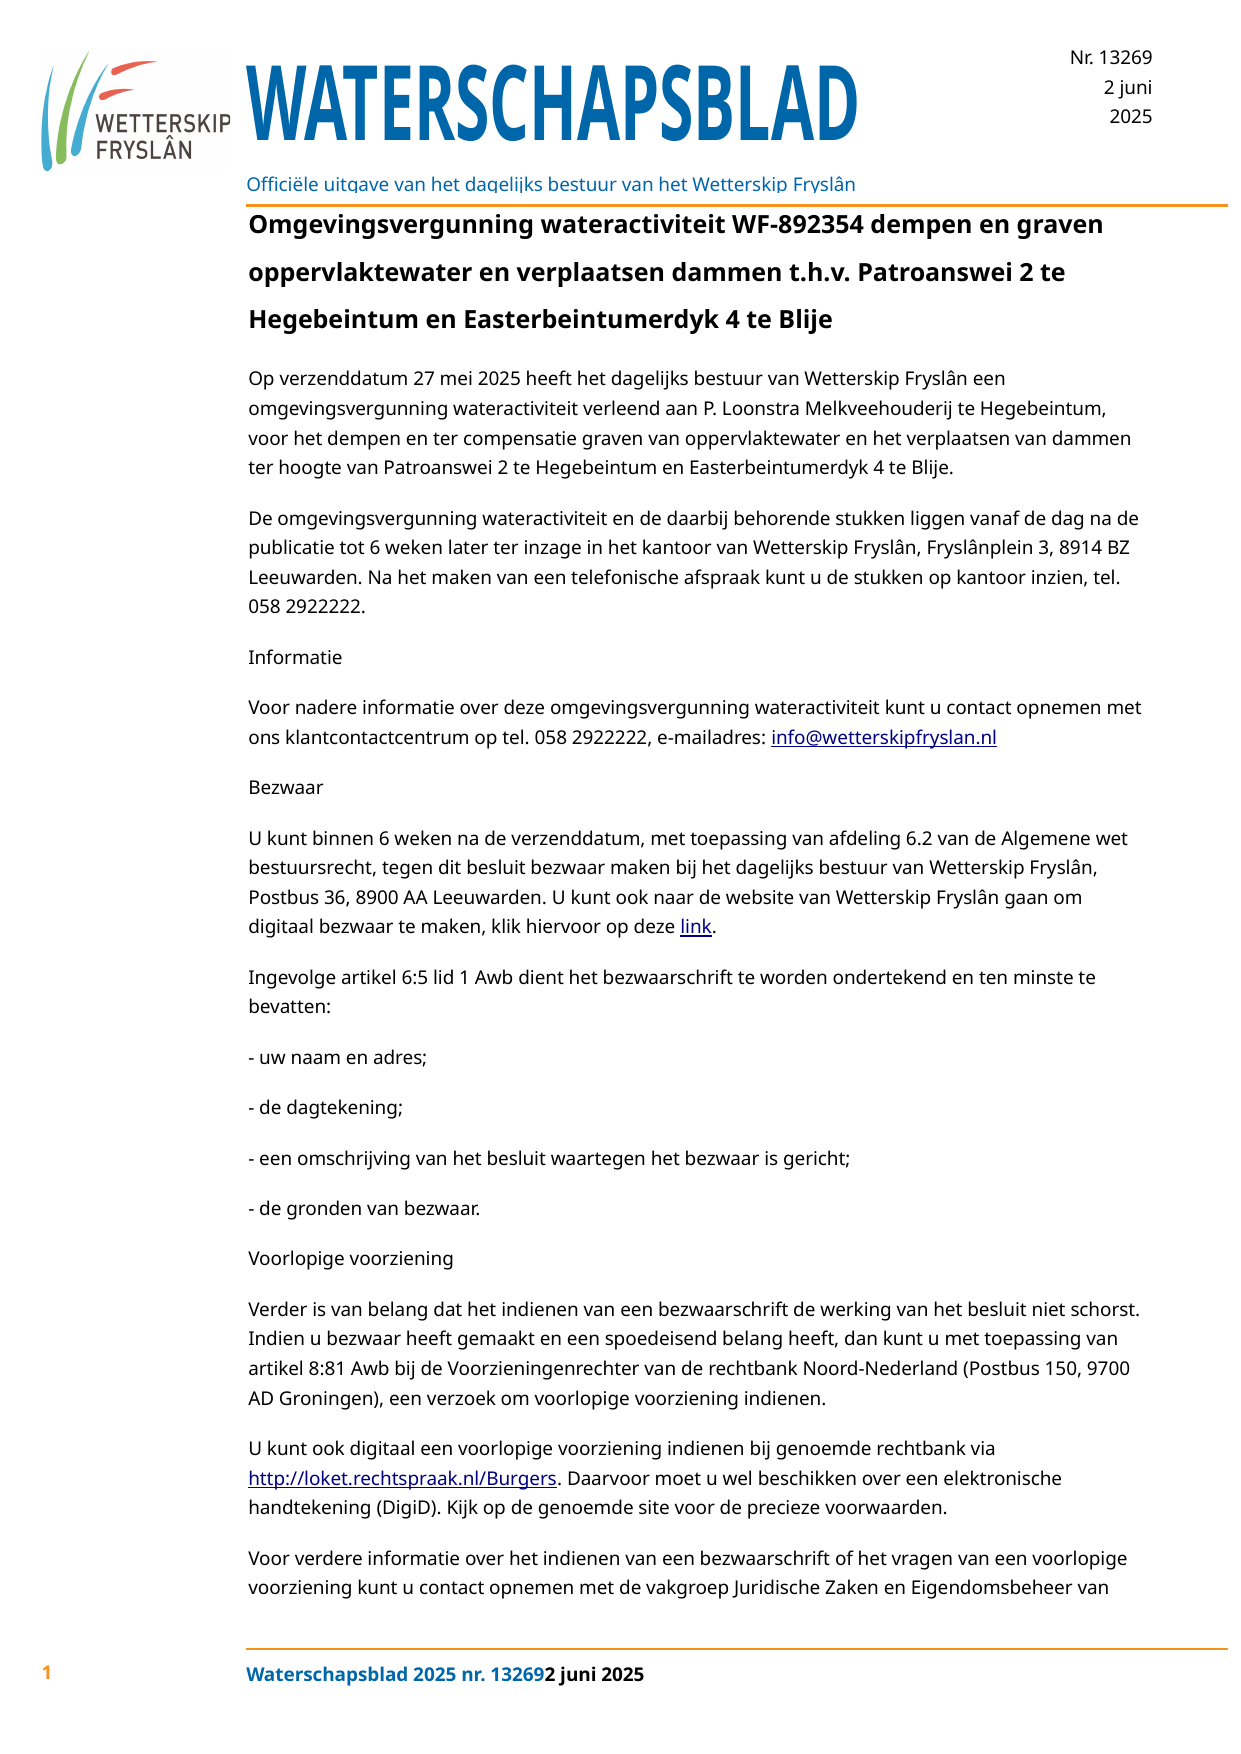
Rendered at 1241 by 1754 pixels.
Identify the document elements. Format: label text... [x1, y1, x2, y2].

text De omgevingsvergunning wateractiviteit en de daarbij behorende stukken liggen vanaf de dag na de publicatie tot 6 weken later ter inzage in het kantoor van Wetterskip Fryslân, Fryslânplein 3, 8914 BZ Leeuwarden. Na het maken van een telefonische afspraak kunt u de stukken op kantoor inzien, tel. 058 2922222. [248, 505, 1152, 619]
text - de dagtekening; [248, 1094, 1152, 1120]
text Verder is van belang dat het indienen van een bezwaarschrift de werking van het besluit niet schorst. Indien u bezwaar heeft gemaakt en een spoedeisend belang heeft, dan kunt u met toepassing van artikel 8:81 Awb bij de Voorzieningenrechter van de rechtbank Noord-Nederland (Postbus 150, 9700 AD Groningen), een verzoek om voorlopige voorziening indienen. [248, 1296, 1152, 1410]
text Omgevingsvergunning wateractiviteit WF-892354 dempen en graven oppervlaktewater en verplaatsen dammen t.h.v. Patroanswei 2 te Hegebeintum en Easterbeintumerdyk 4 te Blije [248, 207, 1152, 336]
text Op verzenddatum 27 mei 2025 heeft het dagelijks bestuur van Wetterskip Fryslân een omgevingsvergunning wateractiviteit verleend aan P. Loonstra Melkveehouderij te Hegebeintum, voor het dempen en ter compensatie graven van oppervlaktewater en het verplaatsen van dammen ter hoogte van Patroanswei 2 te Hegebeintum en Easterbeintumerdyk 4 te Blije. [248, 366, 1152, 480]
text Ingevolge artikel 6:5 lid 1 Awb dient het bezwaarschrift te worden ondertekend en ten minste te bevatten: [248, 964, 1152, 1019]
text - een omschrijving van het besluit waartegen het bezwaar is gericht; [248, 1145, 1152, 1170]
text Voorlopige voorziening [248, 1246, 1152, 1271]
text Informatie [248, 644, 1152, 669]
text Bezwaar [248, 774, 1152, 800]
text U kunt binnen 6 weken na de verzenddatum, met toepassing van afdeling 6.2 van de Algemene wet bestuursrecht, tegen dit besluit bezwaar maken bij het dagelijks bestuur van Wetterskip Fryslân, Postbus 36, 8900 AA Leeuwarden. U kunt ook naar de website van Wetterskip Fryslân gaan om digitaal bezwaar te maken, klik hiervoor op deze link. [248, 825, 1152, 939]
text Voor nadere informatie over deze omgevingsvergunning wateractiviteit kunt u contact opnemen met ons klantcontactcentrum op tel. 058 2922222, e-mailadres: info@wetterskipfryslan.nl [248, 694, 1152, 749]
text U kunt ook digitaal een voorlopige voorziening indienen bij genoemde rechtbank via http://loket.rechtspraak.nl/Burgers. Daarvoor moet u wel beschikken over een elektronische handtekening (DigiD). Kijk op de genoemde site voor de precieze voorwaarden. [248, 1435, 1152, 1520]
text - uw naam en adres; [248, 1044, 1152, 1069]
picture [41, 47, 231, 172]
text Voor verdere informatie over het indienen van een bezwaarschrift of het vragen van een voorlopige voorziening kunt u contact opnemen met de vakgroep Juridische Zaken en Eigendomsbeheer van [248, 1545, 1152, 1600]
text - de gronden van bezwaar. [248, 1195, 1152, 1221]
